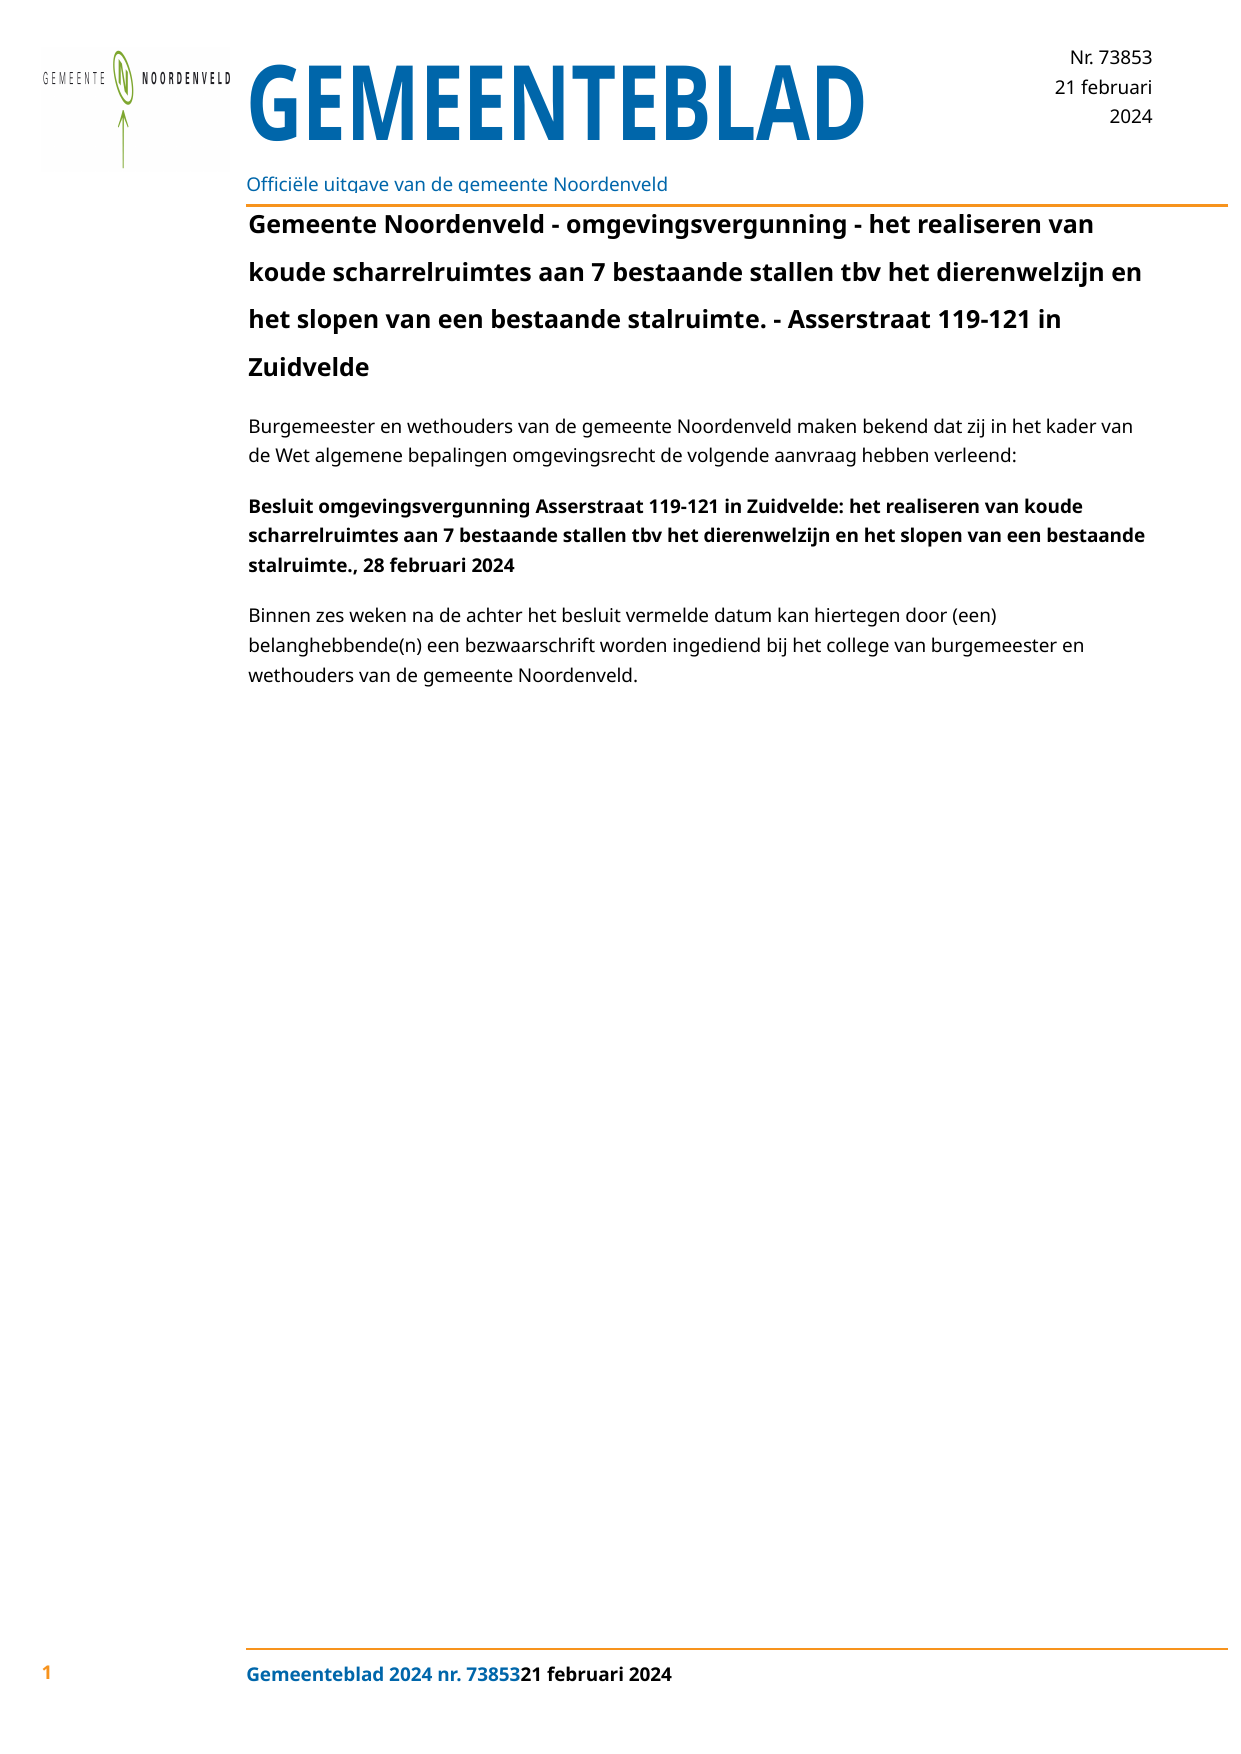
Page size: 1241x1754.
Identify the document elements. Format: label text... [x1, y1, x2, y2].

text Besluit omgevingsvergunning Asserstraat 119-121 in Zuidvelde: het realiseren van koude scharrelruimtes aan 7 bestaande stallen tbv het dierenwel­zijn en het slopen van een bestaande stalruimt­e., 28 februari 2024 [248, 493, 1152, 578]
text Gemeente Noordenveld - omgevingsvergunning - het realiseren van koude scharrelruimtes aan 7 bestaande stallen tbv het dierenwel­zijn en het slopen van een bestaande stalruimt­e. - Asserstraat 119-121 in Zuidvelde [248, 207, 1152, 384]
text Binnen zes weken na de achter het besluit vermelde datum kan hiertegen door (een) belanghebbende(n) een bezwaarschrift worden ingediend bij het college van burgemeester en wethouders van de gemeente Noordenveld. [248, 603, 1152, 688]
picture [41, 47, 231, 172]
text Burgemeester en wethouders van de gemeente Noordenveld maken bekend dat zij in het kader van de Wet algemene bepalingen omgevingsrecht de volgende aanvraag hebben verleend: [248, 413, 1152, 468]
